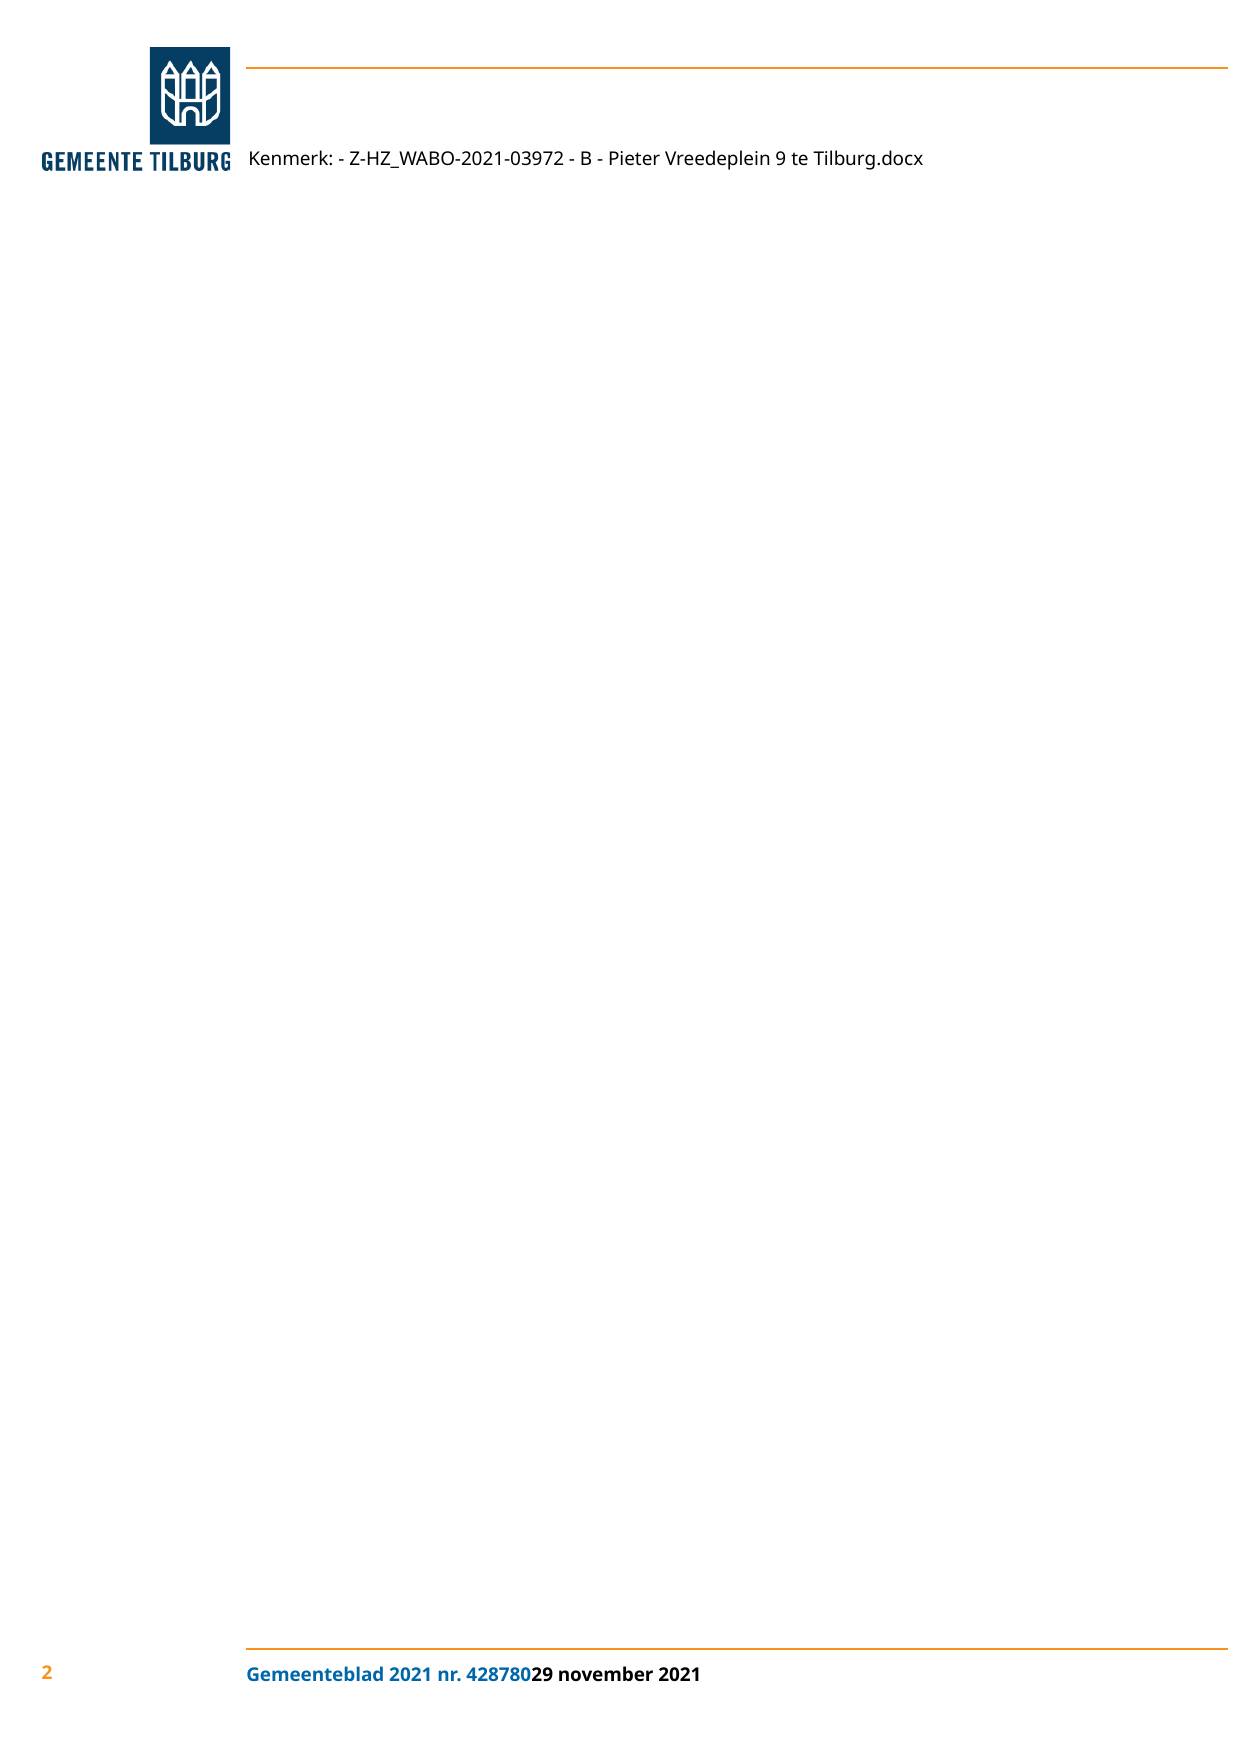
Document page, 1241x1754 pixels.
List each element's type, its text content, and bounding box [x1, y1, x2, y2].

picture [41, 47, 231, 172]
text Kenmerk: - Z-HZ_WABO-2021-03972 - B - Pieter Vreedeplein 9 te Tilburg.docx [248, 145, 1152, 171]
